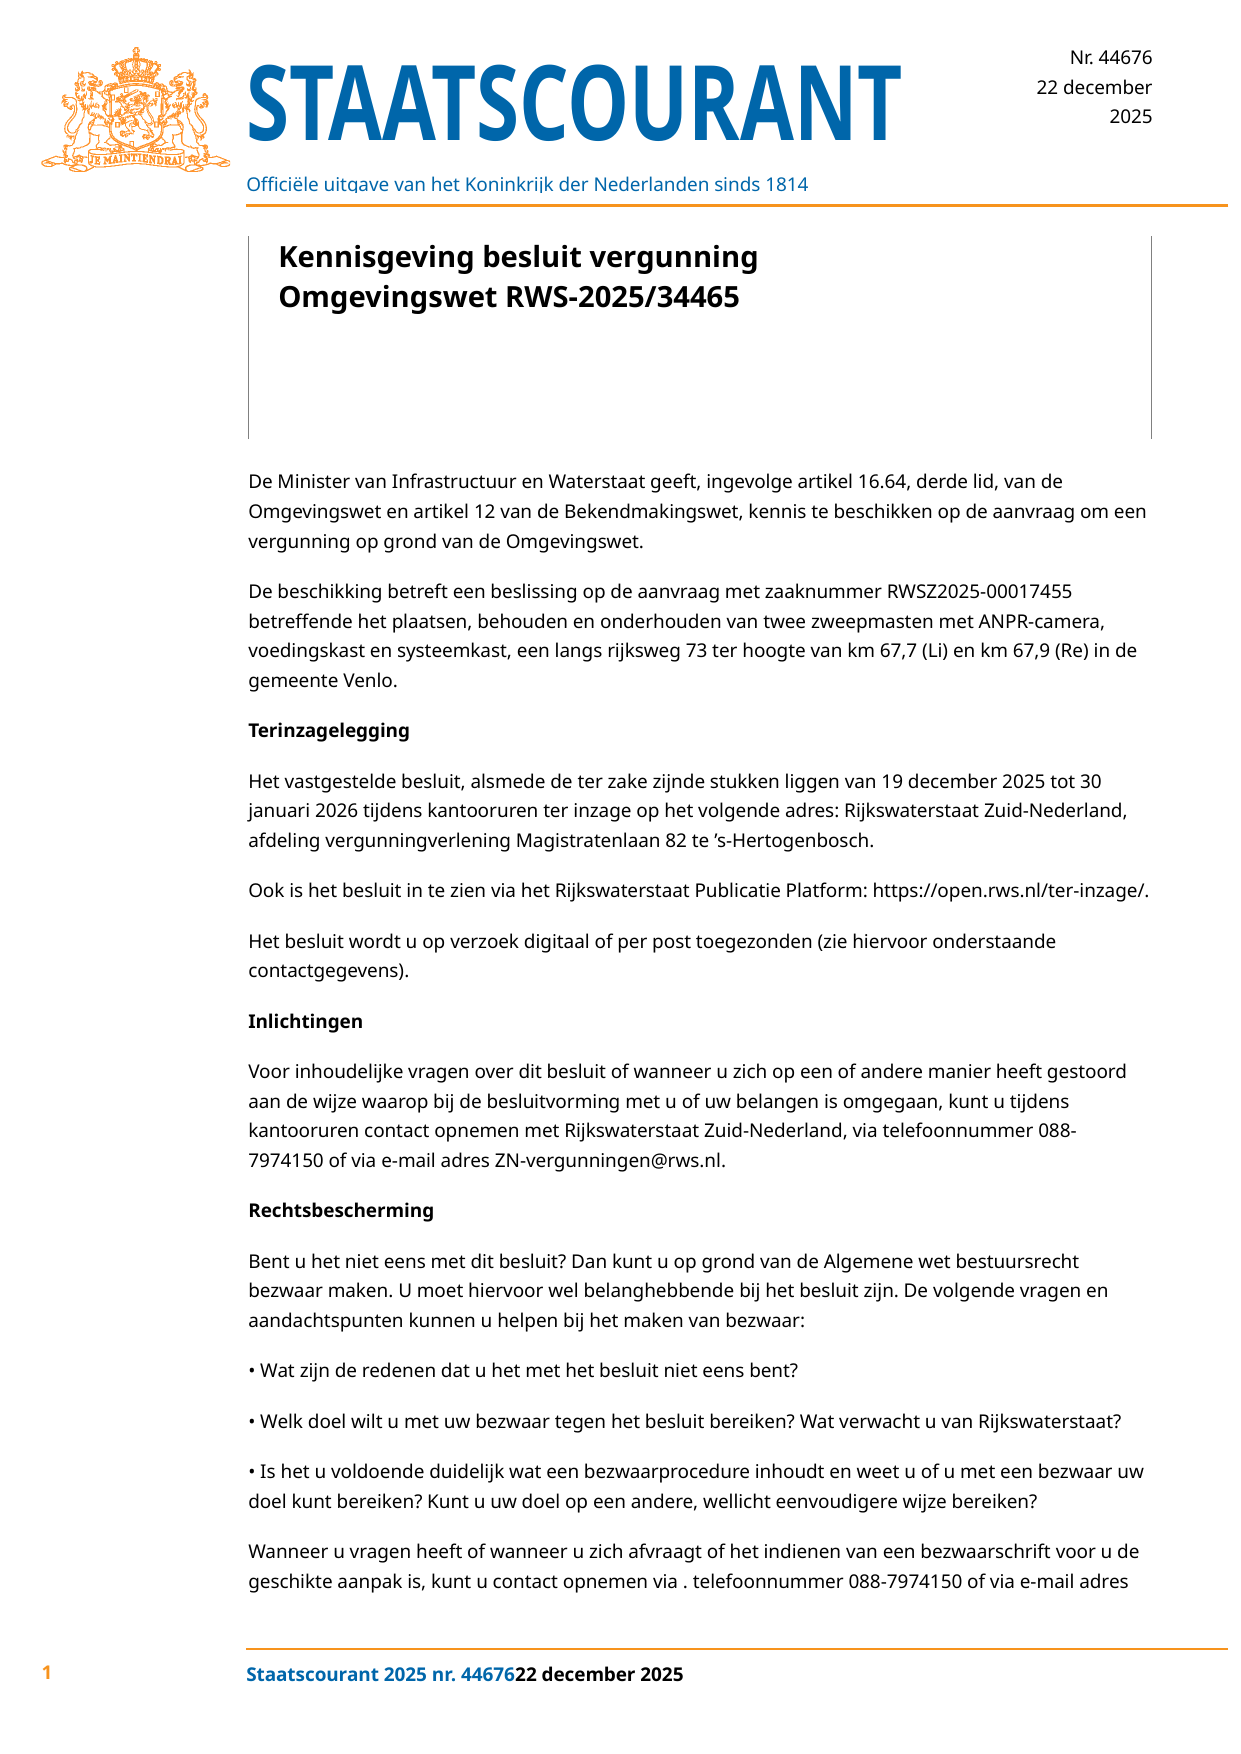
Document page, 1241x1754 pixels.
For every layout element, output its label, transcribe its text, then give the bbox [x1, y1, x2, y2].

text Het vastgestelde besluit, alsmede de ter zake zijnde stukken liggen van 19 december 2025 tot 30 januari 2026 tijdens kantooruren ter inzage op het volgende adres: Rijkswaterstaat Zuid-Nederland, afdeling vergunningverlening Magistratenlaan 82 te ’s-Hertogenbosch. [248, 768, 1152, 853]
text • Welk doel wilt u met uw bezwaar tegen het besluit bereiken? Wat verwacht u van Rijkswaterstaat? [248, 1408, 1152, 1433]
text • Is het u voldoende duidelijk wat een bezwaarprocedure inhoudt en weet u of u met een bezwaar uw doel kunt bereiken? Kunt u uw doel op een andere, wellicht eenvoudigere wijze bereiken? [248, 1458, 1152, 1513]
picture [912, 236, 1090, 414]
text Ook is het besluit in te zien via het Rijkswaterstaat Publicatie Platform: https://open.rws.nl/ter-inzage/. [248, 877, 1152, 903]
text Inlichtingen [248, 1008, 1152, 1033]
text Terinzagelegging [248, 717, 1152, 743]
table_header Kennisgeving besluit vergunning Omgevingswet RWS-2025/34465 [249, 236, 850, 439]
picture [41, 47, 231, 172]
table_header [1090, 236, 1151, 413]
table_header [850, 414, 1151, 439]
table_header [850, 236, 912, 413]
text Het besluit wordt u op verzoek digitaal of per post toegezonden (zie hiervoor onderstaande contactgegevens). [248, 928, 1152, 983]
text Rechtsbescherming [248, 1197, 1152, 1223]
text • Wat zijn de redenen dat u het met het besluit niet eens bent? [248, 1357, 1152, 1383]
text Bent u het niet eens met dit besluit? Dan kunt u op grond van de Algemene wet bestuursrecht bezwaar maken. U moet hiervoor wel belanghebbende bij het besluit zijn. De volgende vragen en aandachtspunten kunnen u helpen bij het maken van bezwaar: [248, 1248, 1152, 1333]
text Wanneer u vragen heeft of wanneer u zich afvraagt of het indienen van een bezwaarschrift voor u de geschikte aanpak is, kunt u contact opnemen via . telefoonnummer 088-7974150 of via e-mail adres [248, 1538, 1152, 1593]
text De beschikking betreft een beslissing op de aanvraag met zaaknummer RWSZ2025-00017455 betreffende het plaatsen, behouden en onderhouden van twee zweepmasten met ANPR-camera, voedingskast en systeemkast, een langs rijksweg 73 ter hoogte van km 67,7 (Li) en km 67,9 (Re) in de gemeente Venlo. [248, 578, 1152, 693]
text De Minister van Infrastructuur en Waterstaat geeft, ingevolge artikel 16.64, derde lid, van de Omgevingswet en artikel 12 van de Bekendmakingswet, kennis te beschikken op de aanvraag om een vergunning op grond van de Omgevingswet. [248, 469, 1152, 553]
text Voor inhoudelijke vragen over dit besluit of wanneer u zich op een of andere manier heeft gestoord aan de wijze waarop bij de besluitvorming met u of uw belangen is omgegaan, kunt u tijdens kantooruren contact opnemen met Rijkswaterstaat Zuid-Nederland, via telefoonnummer 088-7974150 of via e-mail adres ZN-vergunningen@rws.nl. [248, 1058, 1152, 1173]
